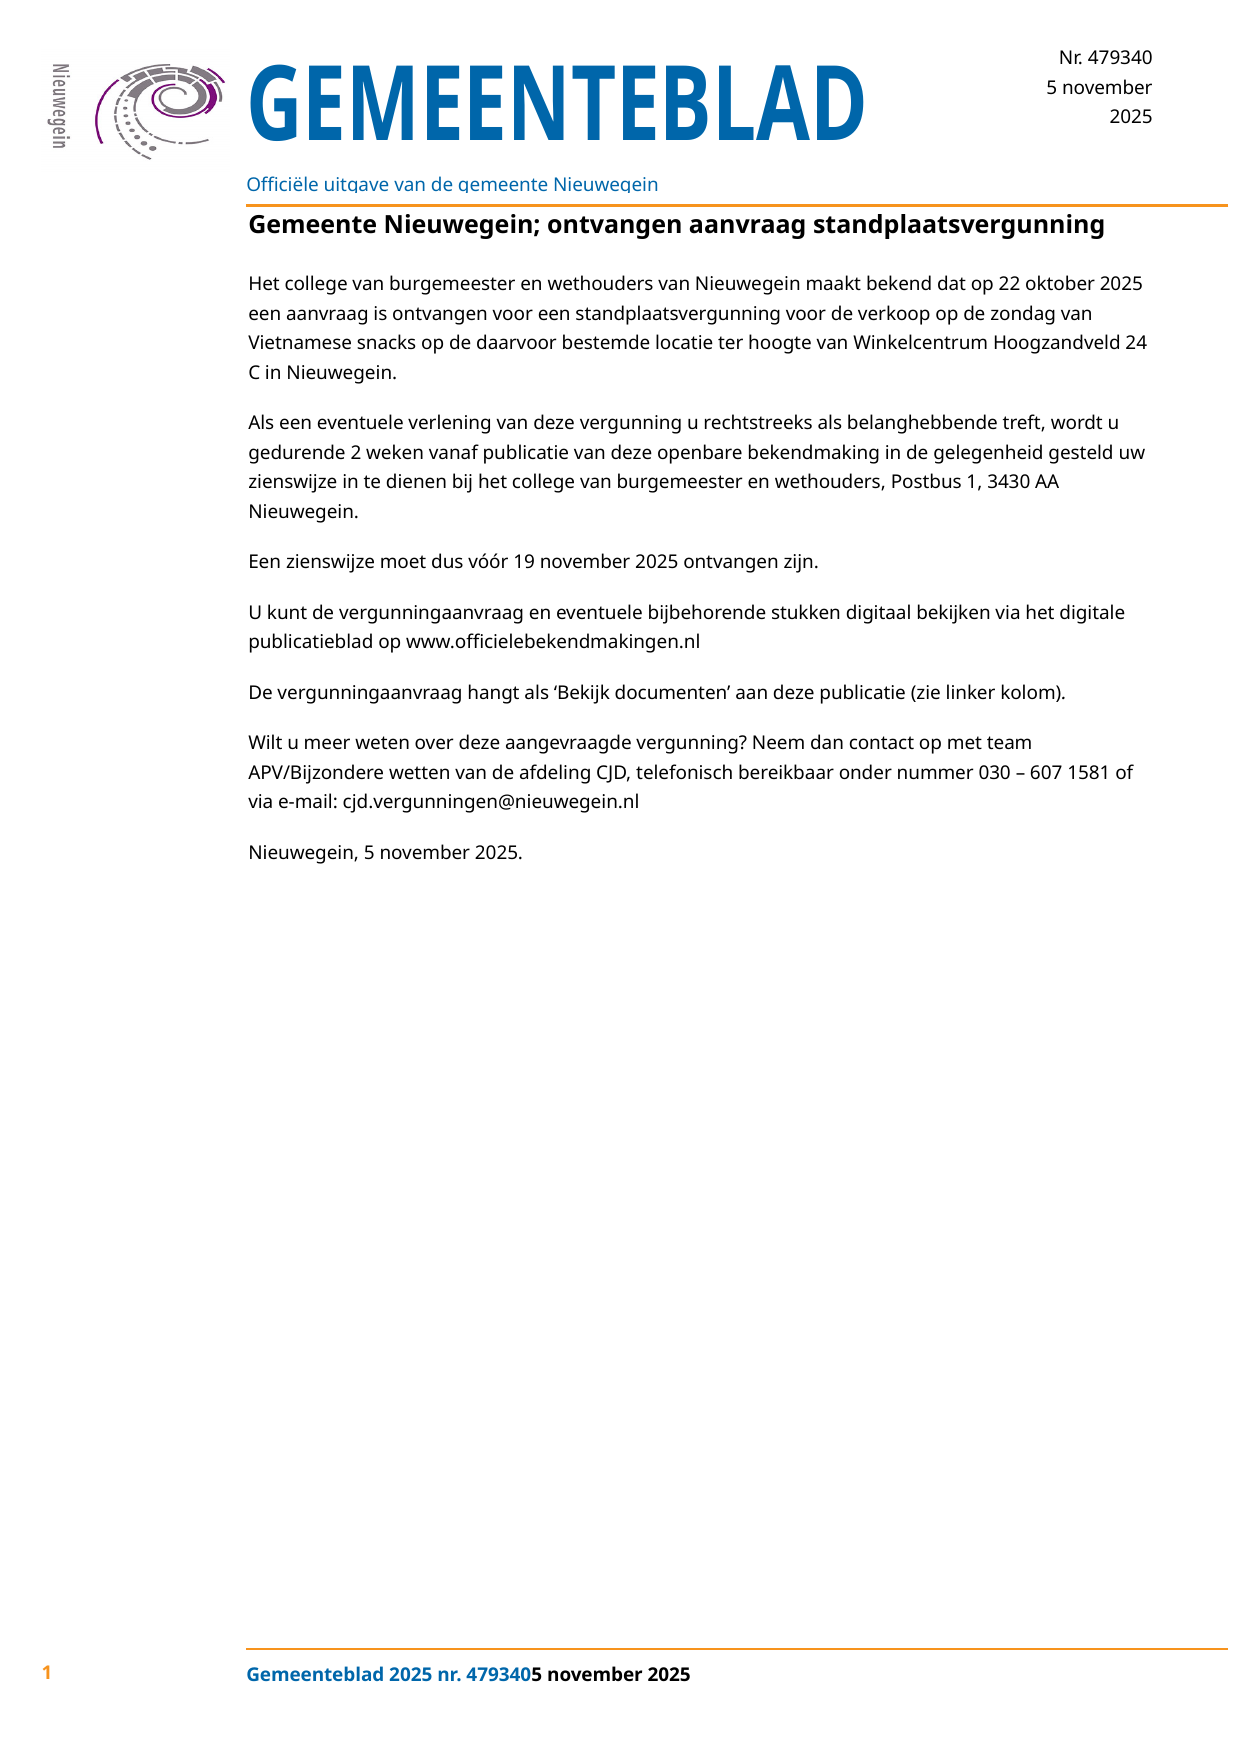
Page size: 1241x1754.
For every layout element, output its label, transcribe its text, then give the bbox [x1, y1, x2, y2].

text De vergunningaanvraag hangt als ‘Bekijk documenten’ aan deze publicatie (zie linker kolom). [248, 679, 1152, 705]
text Nieuwegein, 5 november 2025. [248, 839, 1152, 865]
text U kunt de vergunningaanvraag en eventuele bijbehorende stukken digitaal bekijken via het digitale publicatieblad op www.officielebekendmakingen.nl [248, 599, 1152, 654]
text Het college van burgemeester en wethouders van Nieuwegein maakt bekend dat op 22 oktober 2025 een aanvraag is ontvangen voor een standplaatsvergunning voor de verkoop op de zondag van Vietnamese snacks op de daarvoor bestemde locatie ter hoogte van Winkelcentrum Hoogzandveld 24 C in Nieuwegein. [248, 270, 1152, 385]
picture [41, 47, 231, 172]
text Gemeente Nieuwegein; ontvangen aanvraag standplaatsvergunning [248, 207, 1152, 241]
text Een zienswijze moet dus vóór 19 november 2025 ontvangen zijn. [248, 549, 1152, 574]
text Wilt u meer weten over deze aangevraagde vergunning? Neem dan contact op met team APV/Bijzondere wetten van de afdeling CJD, telefonisch bereikbaar onder nummer 030 – 607 1581 of via e-mail: cjd.vergunningen@nieuwegein.nl [248, 729, 1152, 814]
text Als een eventuele verlening van deze vergunning u rechtstreeks als belanghebbende treft, wordt u gedurende 2 weken vanaf publicatie van deze openbare bekendmaking in de gelegenheid gesteld uw zienswijze in te dienen bij het college van burgemeester en wethouders, Postbus 1, 3430 AA Nieuwegein. [248, 409, 1152, 524]
